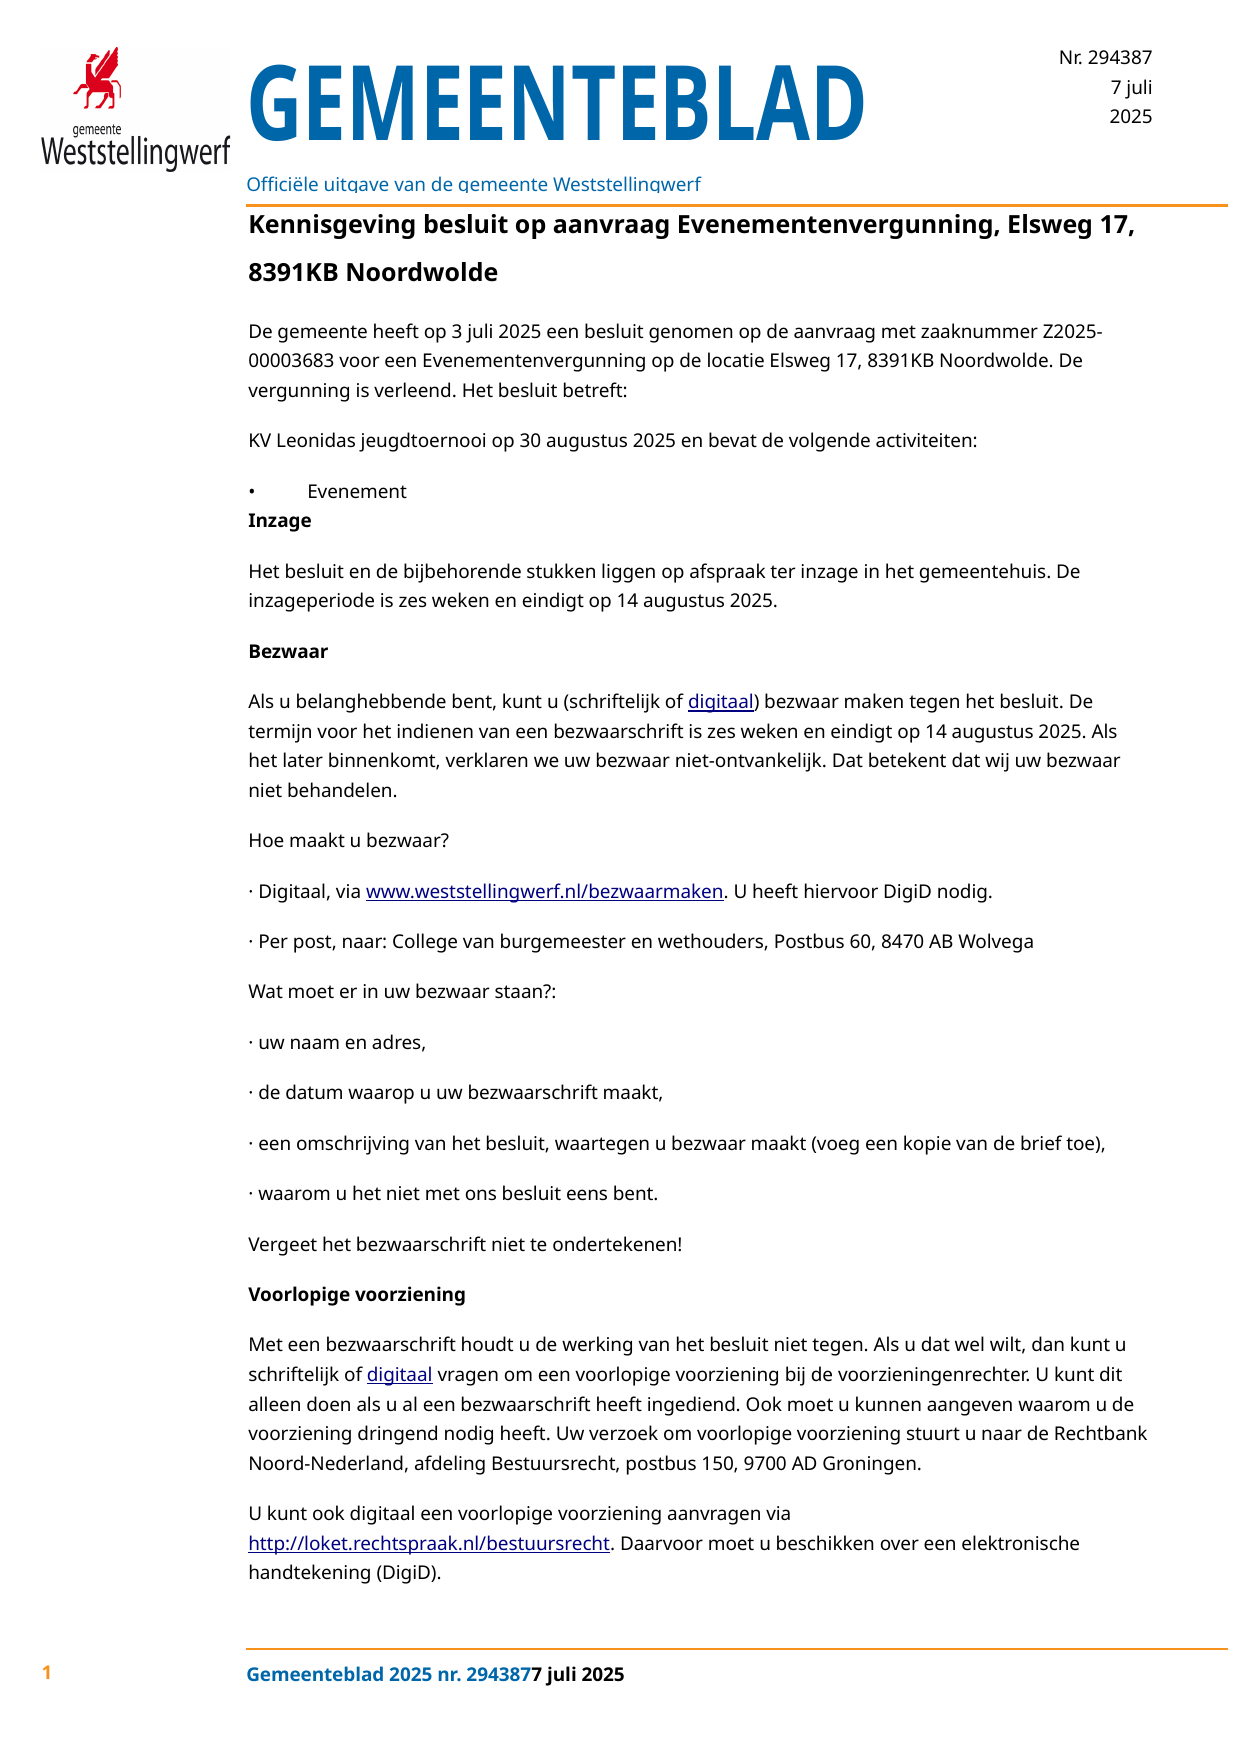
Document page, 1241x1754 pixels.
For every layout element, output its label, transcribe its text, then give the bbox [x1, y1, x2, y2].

list Evenement [248, 478, 1152, 504]
text Hoe maakt u bezwaar? [248, 827, 1152, 853]
text Met een bezwaarschrift houdt u de werking van het besluit niet tegen. Als u dat wel wilt, dan kunt u schriftelijk of digitaal vragen om een voorlopige voorziening bij de voorzieningenrechter. U kunt dit alleen doen als u al een bezwaarschrift heeft ingediend. Ook moet u kunnen aangeven waarom u de voorziening dringend nodig heeft. Uw verzoek om voorlopige voorziening stuurt u naar de Rechtbank Noord-Nederland, afdeling Bestuursrecht, postbus 150, 9700 AD Groningen. [248, 1332, 1152, 1476]
text Vergeet het bezwaarschrift niet te ondertekenen! [248, 1231, 1152, 1257]
text · Per post, naar: College van burgemeester en wethouders, Postbus 60, 8470 AB Wolvega [248, 928, 1152, 954]
text · Digitaal, via www.weststellingwerf.nl/bezwaarmaken. U heeft hiervoor DigiD nodig. [248, 878, 1152, 904]
text · waarom u het niet met ons besluit eens bent. [248, 1180, 1152, 1206]
text · de datum waarop u uw bezwaarschrift maakt, [248, 1079, 1152, 1105]
text Voorlopige voorziening [248, 1281, 1152, 1307]
text · uw naam en adres, [248, 1029, 1152, 1055]
text Als u belanghebbende bent, kunt u (schriftelijk of digitaal) bezwaar maken tegen het besluit. De termijn voor het indienen van een bezwaarschrift is zes weken en eindigt op 14 augustus 2025. Als het later binnenkomt, verklaren we uw bezwaar niet-ontvankelijk. Dat betekent dat wij uw bezwaar niet behandelen. [248, 688, 1152, 803]
text Kennisgeving besluit op aanvraag Evenementenvergunning, Elsweg 17, 8391KB Noordwolde [248, 207, 1152, 288]
text KV Leonidas jeugdtoernooi op 30 augustus 2025 en bevat de volgende activiteiten: [248, 427, 1152, 453]
text Inzage [248, 507, 1152, 533]
text · een omschrijving van het besluit, waartegen u bezwaar maakt (voeg een kopie van de brief toe), [248, 1130, 1152, 1156]
picture [41, 47, 231, 172]
text Het besluit en de bijbehorende stukken liggen op afspraak ter inzage in het gemeentehuis. De inzageperiode is zes weken en eindigt op 14 augustus 2025. [248, 558, 1152, 613]
text U kunt ook digitaal een voorlopige voorziening aanvragen via http://loket.rechtspraak.nl/bestuursrecht. Daarvoor moet u beschikken over een elektronische handtekening (DigiD). [248, 1500, 1152, 1585]
text Wat moet er in uw bezwaar staan?: [248, 979, 1152, 1004]
text De gemeente heeft op 3 juli 2025 een besluit genomen op de aanvraag met zaaknummer Z2025-00003683 voor een Evenementenvergunning op de locatie Elsweg 17, 8391KB Noordwolde. De vergunning is verleend. Het besluit betreft: [248, 318, 1152, 403]
text Bezwaar [248, 638, 1152, 664]
